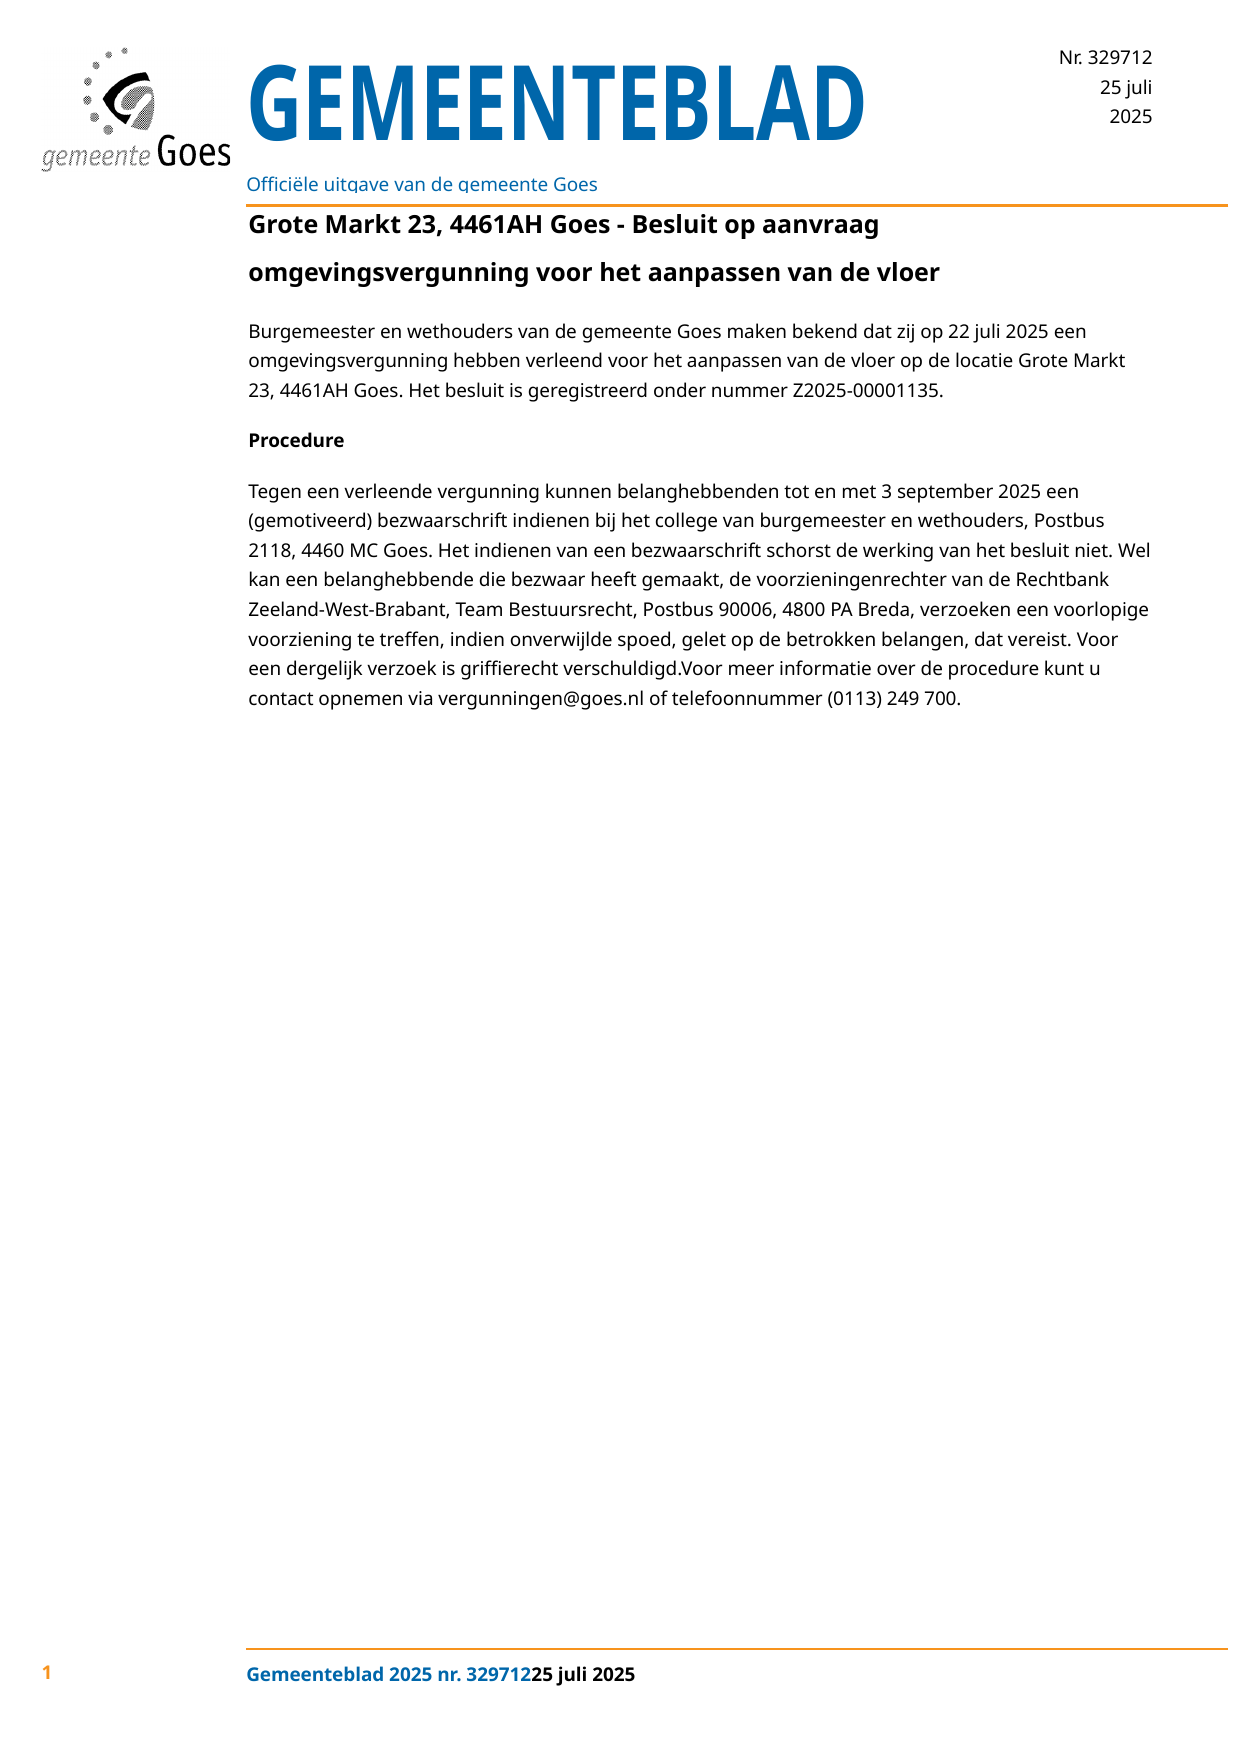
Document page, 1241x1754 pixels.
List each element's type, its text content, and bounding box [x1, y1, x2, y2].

text Procedure [248, 427, 1152, 453]
text Burgemeester en wethouders van de gemeente Goes maken bekend dat zij op 22 juli 2025 een omgevingsvergunning hebben verleend voor het aanpassen van de vloer op de locatie Grote Markt 23, 4461AH Goes. Het besluit is geregistreerd onder nummer Z2025-00001135. [248, 318, 1152, 403]
text Grote Markt 23, 4461AH Goes - Besluit op aanvraag omgevingsvergunning voor het aanpassen van de vloer [248, 207, 1152, 288]
picture [41, 47, 231, 172]
text Tegen een verleende vergunning kunnen belanghebbenden tot en met 3 september 2025 een (gemotiveerd) bezwaarschrift indienen bij het college van burgemeester en wethouders, Postbus 2118, 4460 MC Goes. Het indienen van een bezwaarschrift schorst de werking van het besluit niet. Wel kan een belanghebbende die bezwaar heeft gemaakt, de voorzieningenrechter van de Rechtbank Zeeland-West-Brabant, Team Bestuursrecht, Postbus 90006, 4800 PA Breda, verzoeken een voorlopige voorziening te treffen, indien onverwijlde spoed, gelet op de betrokken belangen, dat vereist. Voor een dergelijk verzoek is griffierecht verschuldigd.Voor meer informatie over de procedure kunt u contact opnemen via vergunningen@goes.nl of telefoonnummer (0113) 249 700. [248, 478, 1152, 711]
